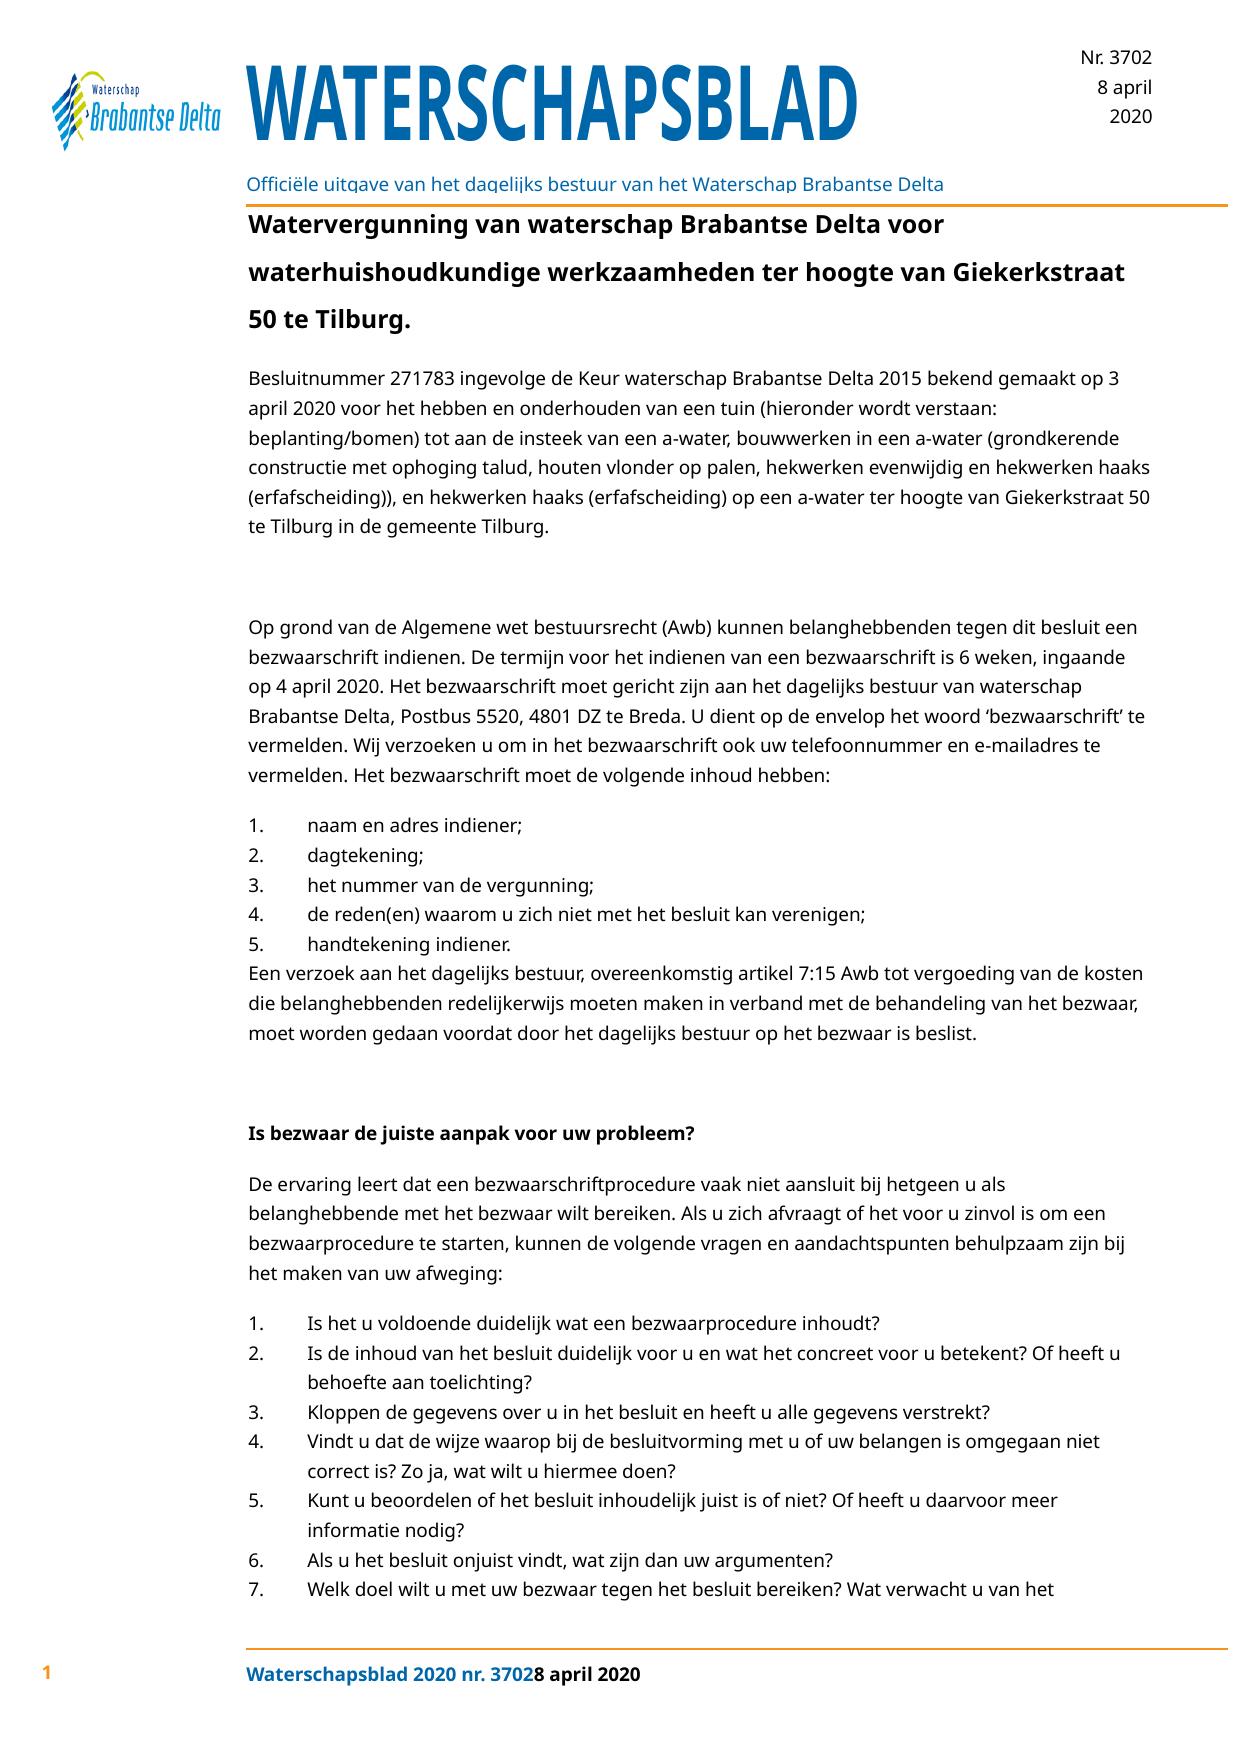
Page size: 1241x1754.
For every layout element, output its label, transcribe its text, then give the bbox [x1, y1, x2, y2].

text Watervergunning van waterschap Brabantse Delta voor waterhuishoudkundige werkzaamheden ter hoogte van Giekerkstraat 50 te Tilburg. [248, 207, 1152, 336]
list Kunt u beoordelen of het besluit inhoudelijk juist is of niet? Of heeft u daarvoor meer informatie nodig? [248, 1488, 1152, 1543]
list Welk doel wilt u met uw bezwaar tegen het besluit bereiken? Wat verwacht u van het [248, 1576, 1152, 1602]
list naam en adres indiener; [248, 813, 1152, 838]
list Als u het besluit onjuist vindt, wat zijn dan uw argumenten? [248, 1547, 1152, 1572]
list de reden(en) waarom u zich niet met het besluit kan verenigen; [248, 901, 1152, 927]
text De ervaring leert dat een bezwaarschriftprocedure vaak niet aansluit bij hetgeen u als belanghebbende met het bezwaar wilt bereiken. Als u zich afvraagt of het voor u zinvol is om een bezwaarprocedure te starten, kunnen de volgende vragen en aandachtspunten behulpzaam zijn bij het maken van uw afweging: [248, 1171, 1152, 1285]
list Is de inhoud van het besluit duidelijk voor u en wat het concreet voor u betekent? Of heeft u behoefte aan toelichting? [248, 1340, 1152, 1395]
list Kloppen de gegevens over u in het besluit en heeft u alle gegevens verstrekt? [248, 1399, 1152, 1424]
list handtekening indiener. [248, 931, 1152, 957]
text Is bezwaar de juiste aanpak voor uw probleem? [248, 1121, 1152, 1146]
text Op grond van de Algemene wet bestuursrecht (Awb) kunnen belanghebbenden tegen dit besluit een bezwaarschrift indienen. De termijn voor het indienen van een bezwaarschrift is 6 weken, ingaande op 4 april 2020. Het bezwaarschrift moet gericht zijn aan het dagelijks bestuur van waterschap Brabantse Delta, Postbus 5520, 4801 DZ te Breda. U dient op de envelop het woord ‘bezwaarschrift’ te vermelden. Wij verzoeken u om in het bezwaarschrift ook uw telefoonnummer en e‑mailadres te vermelden. Het bezwaarschrift moet de volgende inhoud hebben: [248, 614, 1152, 788]
text Besluitnummer 271783 ingevolge de Keur waterschap Brabantse Delta 2015 bekend gemaakt op 3 april 2020 voor het hebben en onderhouden van een tuin (hieronder wordt verstaan: beplanting/bomen) tot aan de insteek van een a-water, bouwwerken in een a-water (grondkerende constructie met ophoging talud, houten vlonder op palen, hekwerken evenwijdig en hekwerken haaks (erfafscheiding)), en hekwerken haaks (erfafscheiding) op een a-water ter hoogte van Giekerkstraat 50 te Tilburg in de gemeente Tilburg. [248, 366, 1152, 539]
list dagtekening; [248, 842, 1152, 868]
text Een verzoek aan het dagelijks bestuur, overeenkomstig artikel 7:15 Awb tot vergoeding van de kosten die belanghebbenden redelijkerwijs moeten maken in verband met de behandeling van het bezwaar, moet worden gedaan voordat door het dagelijks bestuur op het bezwaar is beslist. [248, 961, 1152, 1045]
list Is het u voldoende duidelijk wat een bezwaarprocedure inhoudt? [248, 1310, 1152, 1336]
list het nummer van de vergunning; [248, 872, 1152, 897]
list Vindt u dat de wijze waarop bij de besluitvorming met u of uw belangen is omgegaan niet correct is? Zo ja, wat wilt u hiermee doen? [248, 1428, 1152, 1484]
picture [41, 47, 231, 172]
